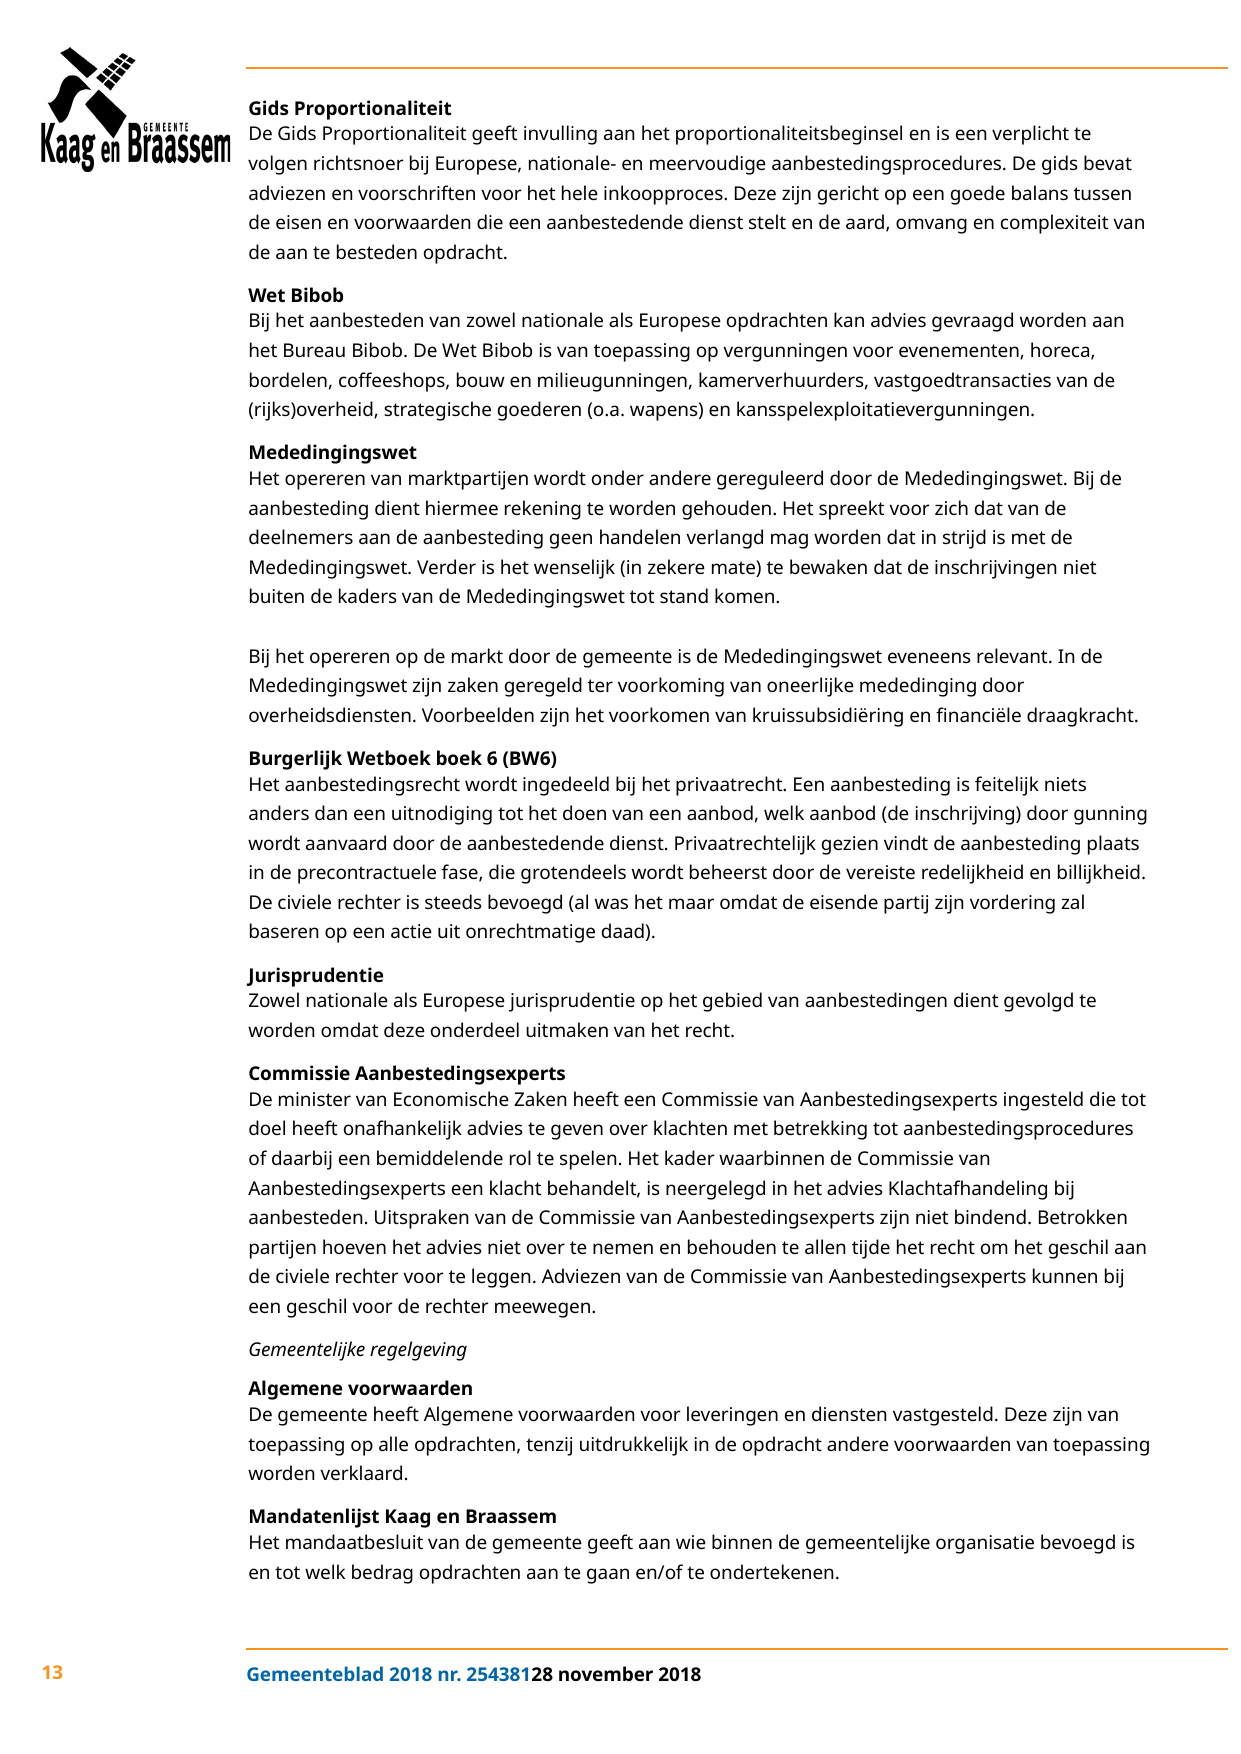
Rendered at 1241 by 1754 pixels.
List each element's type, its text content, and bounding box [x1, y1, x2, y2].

text De gemeente heeft Algemene voorwaarden voor leveringen en diensten vastgesteld. Deze zijn van toepassing op alle opdrachten, tenzij uitdrukkelijk in de opdracht andere voorwaarden van toepassing worden verklaard. [248, 1401, 1152, 1486]
text Gids Proportionaliteit [248, 95, 1152, 121]
text Commissie Aanbestedingsexperts [248, 1060, 1152, 1086]
text Bij het opereren op de markt door de gemeente is de Mededingingswet eveneens relevant. In de Mededingingswet zijn zaken geregeld ter voorkoming van oneerlijke mededinging door overheidsdiensten. Voorbeelden zijn het voorkomen van kruissubsidiëring en financiële draagkracht. [248, 643, 1152, 728]
text Het aanbestedingsrecht wordt ingedeeld bij het privaatrecht. Een aanbesteding is feitelijk niets anders dan een uitnodiging tot het doen van een aanbod, welk aanbod (de inschrijving) door gunning wordt aanvaard door de aanbestedende dienst. Privaatrechtelijk gezien vindt de aanbesteding plaats in de precontractuele fase, die grotendeels wordt beheerst door de vereiste redelijkheid en billijkheid. De civiele rechter is steeds bevoegd (al was het maar omdat de eisende partij zijn vordering zal baseren op een actie uit onrechtmatige daad). [248, 771, 1152, 944]
text Gemeentelijke regelgeving [248, 1336, 1152, 1362]
text Het mandaatbesluit van de gemeente geeft aan wie binnen de gemeentelijke organisatie bevoegd is en tot welk bedrag opdrachten aan te gaan en/of te ondertekenen. [248, 1529, 1152, 1584]
text Wet Bibob [248, 282, 1152, 308]
picture [41, 47, 231, 172]
text Mededingingswet [248, 439, 1152, 465]
text Mandatenlijst Kaag en Braassem [248, 1503, 1152, 1529]
text Bij het aanbesteden van zowel nationale als Europese opdrachten kan advies gevraagd worden aan het Bureau Bibob. De Wet Bibob is van toepassing op vergunningen voor evenementen, horeca, bordelen, coffeeshops, bouw en milieugunningen, kamerverhuurders, vastgoedtransacties van de (rijks)overheid, strategische goederen (o.a. wapens) en kansspelexploitatievergunningen. [248, 308, 1152, 422]
text De Gids Proportionaliteit geeft invulling aan het proportionaliteitsbeginsel en is een verplicht te volgen richtsnoer bij Europese, nationale- en meervoudige aanbestedingsprocedures. De gids bevat adviezen en voorschriften voor het hele inkoopproces. Deze zijn gericht op een goede balans tussen de eisen en voorwaarden die een aanbestedende dienst stelt en de aard, omvang en complexiteit van de aan te besteden opdracht. [248, 121, 1152, 264]
text Burgerlijk Wetboek boek 6 (BW6) [248, 745, 1152, 771]
text Jurisprudentie [248, 962, 1152, 988]
text Het opereren van marktpartijen wordt onder andere gereguleerd door de Mededingingswet. Bij de aanbesteding dient hiermee rekening te worden gehouden. Het spreekt voor zich dat van de deelnemers aan de aanbesteding geen handelen verlangd mag worden dat in strijd is met de Mededingingswet. Verder is het wenselijk (in zekere mate) te bewaken dat de inschrijvingen niet buiten de kaders van de Mededingingswet tot stand komen. [248, 465, 1152, 609]
text Algemene voorwaarden [248, 1376, 1152, 1401]
text De minister van Economische Zaken heeft een Commissie van Aanbestedingsexperts ingesteld die tot doel heeft onafhankelijk advies te geven over klachten met betrekking tot aanbestedingsprocedures of daarbij een bemiddelende rol te spelen. Het kader waarbinnen de Commissie van Aanbestedingsexperts een klacht behandelt, is neergelegd in het advies Klachtafhandeling bij aanbesteden. Uitspraken van de Commissie van Aanbestedingsexperts zijn niet bindend. Betrokken partijen hoeven het advies niet over te nemen en behouden te allen tijde het recht om het geschil aan de civiele rechter voor te leggen. Adviezen van de Commissie van Aanbestedingsexperts kunnen bij een geschil voor de rechter meewegen. [248, 1086, 1152, 1319]
text Zowel nationale als Europese jurisprudentie op het gebied van aanbestedingen dient gevolgd te worden omdat deze onderdeel uitmaken van het recht. [248, 988, 1152, 1043]
